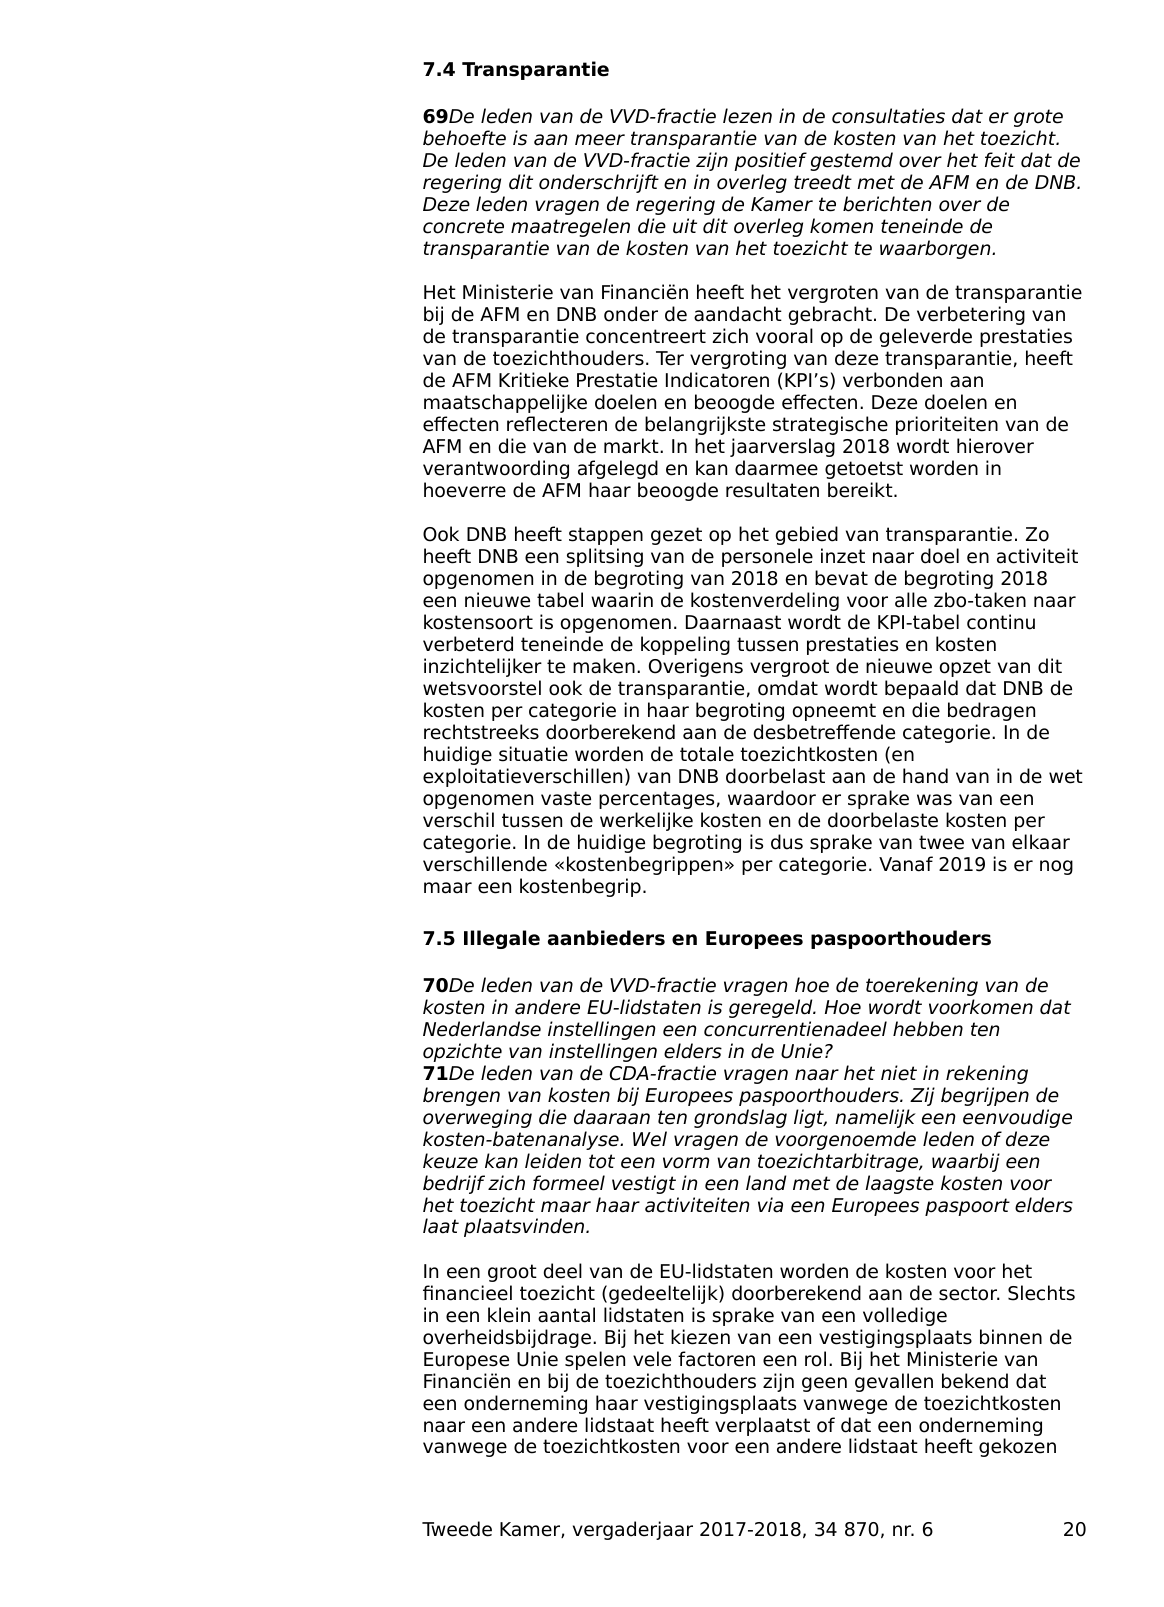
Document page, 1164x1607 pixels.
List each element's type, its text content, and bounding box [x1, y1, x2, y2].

subtitle 7.5 Illegale aanbieders en Europees paspoorthouders [422, 928, 1087, 950]
text 69De leden van de VVD-fractie lezen in de consultaties dat er grote behoefte is aan meer transparantie van de kosten van het toezicht. De leden van de VVD-fractie zijn positief gestemd over het feit dat de regering dit onderschrijft en in overleg treedt met de AFM en de DNB. Deze leden vragen de regering de Kamer te berichten over de concrete maatregelen die uit dit overleg komen teneinde de transparantie van de kosten van het toezicht te waarborgen. [422, 106, 1087, 260]
text 70De leden van de VVD-fractie vragen hoe de toerekening van de kosten in andere EU-lidstaten is geregeld. Hoe wordt voorkomen dat Nederlandse instellingen een concurrentienadeel hebben ten opzichte van instellingen elders in de Unie? [422, 975, 1087, 1063]
subtitle 7.4 Transparantie [422, 59, 1087, 81]
text In een groot deel van de EU-lidstaten worden de kosten voor het financieel toezicht (gedeeltelijk) doorberekend aan de sector. Slechts in een klein aantal lidstaten is sprake van een volledige overheidsbijdrage. Bij het kiezen van een vestigingsplaats binnen de Europese Unie spelen vele factoren een rol. Bij het Ministerie van Financiën en bij de toezichthouders zijn geen gevallen bekend dat een onderneming haar vestigingsplaats vanwege de toezichtkosten naar een andere lidstaat heeft verplaatst of dat een onderneming vanwege de toezichtkosten voor een andere lidstaat heeft gekozen [422, 1261, 1087, 1458]
text Ook DNB heeft stappen gezet op het gebied van transparantie. Zo heeft DNB een splitsing van de personele inzet naar doel en activiteit opgenomen in de begroting van 2018 en bevat de begroting 2018 een nieuwe tabel waarin de kostenverdeling voor alle zbo-taken naar kostensoort is opgenomen. Daarnaast wordt de KPI-tabel continu verbeterd teneinde de koppeling tussen prestaties en kosten inzichtelijker te maken. Overigens vergroot de nieuwe opzet van dit wetsvoorstel ook de transparantie, omdat wordt bepaald dat DNB de kosten per categorie in haar begroting opneemt en die bedragen rechtstreeks doorberekend aan de desbetreffende categorie. In de huidige situatie worden de totale toezichtkosten (en exploitatieverschillen) van DNB doorbelast aan de hand van in de wet opgenomen vaste percentages, waardoor er sprake was van een verschil tussen de werkelijke kosten en de doorbelaste kosten per categorie. In de huidige begroting is dus sprake van twee van elkaar verschillende «kostenbegrippen» per categorie. Vanaf 2019 is er nog maar een kostenbegrip. [422, 524, 1087, 898]
text Het Ministerie van Financiën heeft het vergroten van de transparantie bij de AFM en DNB onder de aandacht gebracht. De verbetering van de transparantie concentreert zich vooral op de geleverde prestaties van de toezichthouders. Ter vergroting van deze transparantie, heeft de AFM Kritieke Prestatie Indicatoren (KPI’s) verbonden aan maatschappelijke doelen en beoogde effecten. Deze doelen en effecten reflecteren de belangrijkste strategische prioriteiten van de AFM en die van de markt. In het jaarverslag 2018 wordt hierover verantwoording afgelegd en kan daarmee getoetst worden in hoeverre de AFM haar beoogde resultaten bereikt. [422, 282, 1087, 502]
text 71De leden van de CDA-fractie vragen naar het niet in rekening brengen van kosten bij Europees paspoorthouders. Zij begrijpen de overweging die daaraan ten grondslag ligt, namelijk een eenvoudige kosten-batenanalyse. Wel vragen de voorgenoemde leden of deze keuze kan leiden tot een vorm van toezichtarbitrage, waarbij een bedrijf zich formeel vestigt in een land met de laagste kosten voor het toezicht maar haar activiteiten via een Europees paspoort elders laat plaatsvinden. [422, 1063, 1087, 1238]
